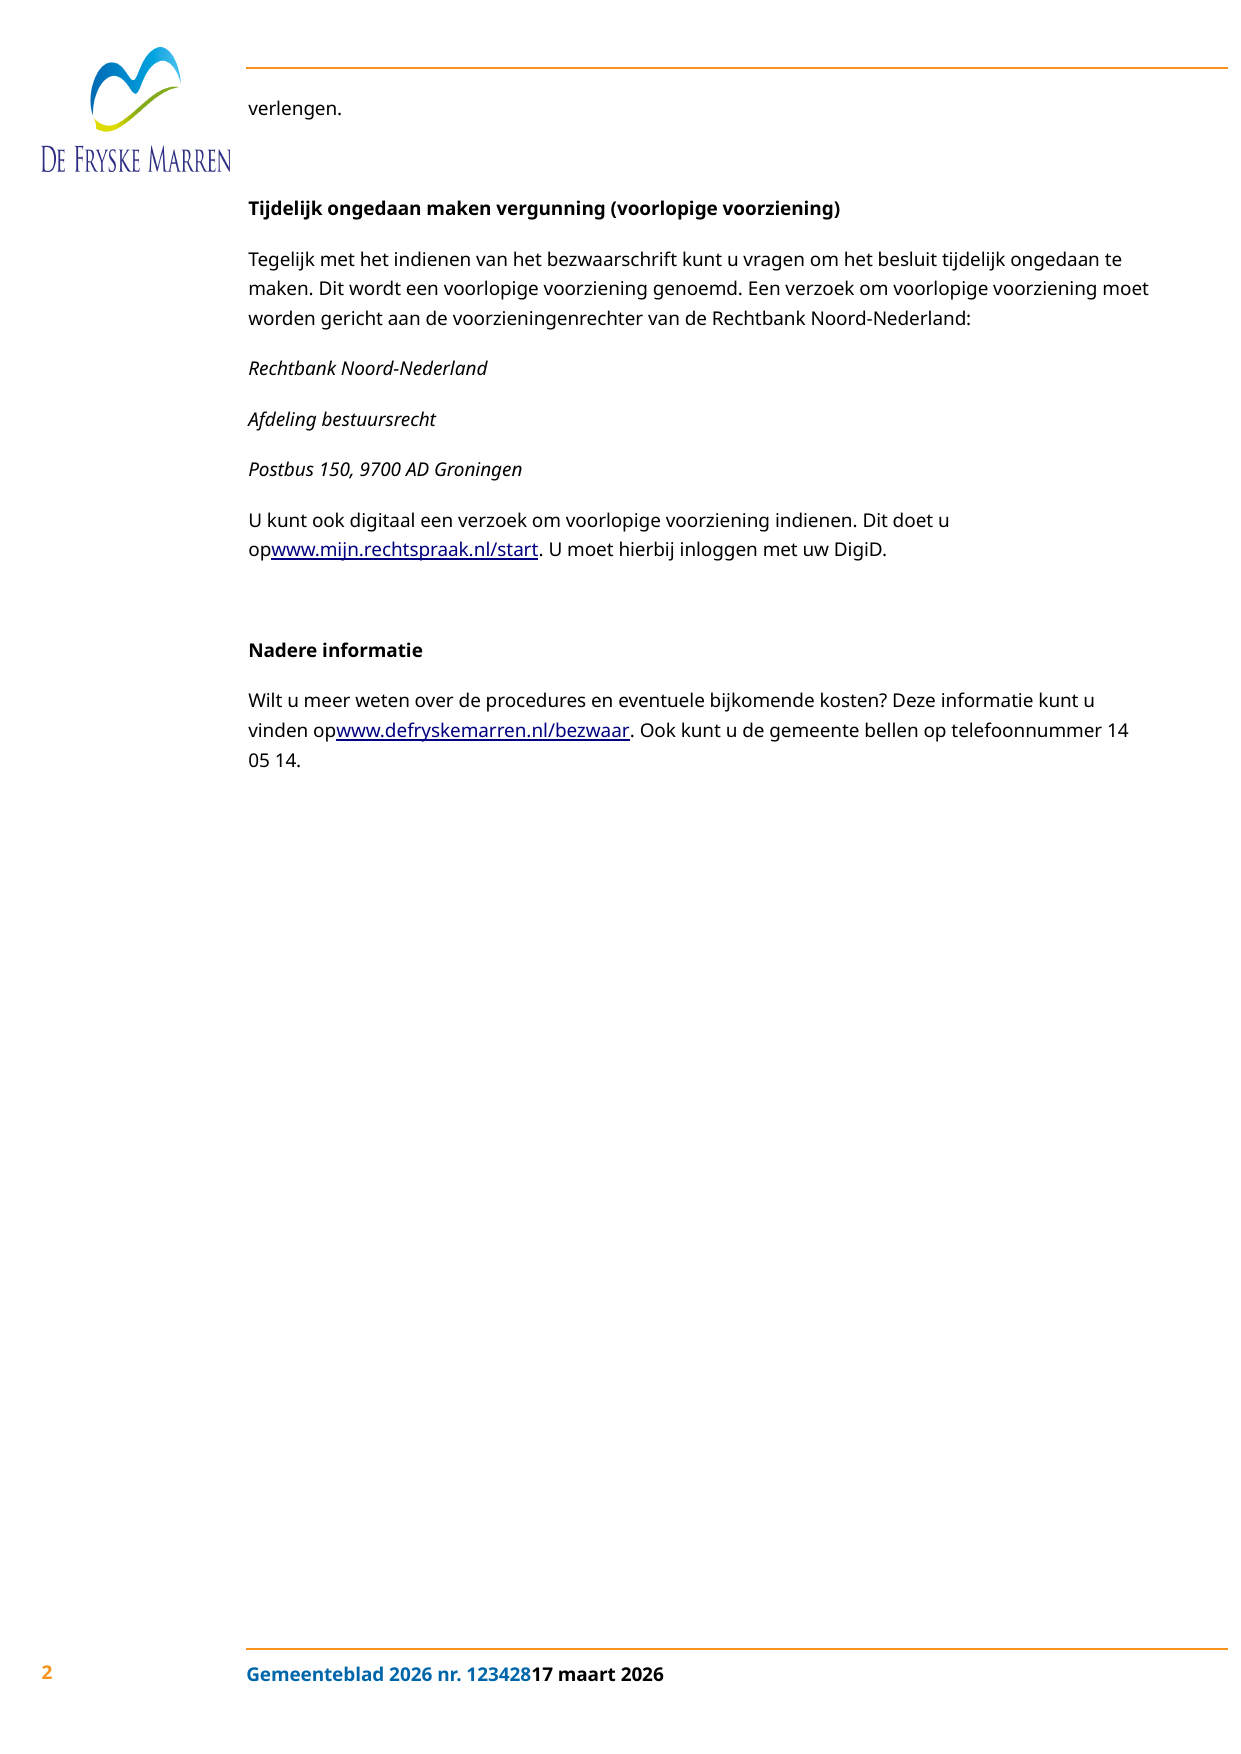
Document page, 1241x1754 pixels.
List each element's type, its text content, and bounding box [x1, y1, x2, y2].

text Tijdelijk ongedaan maken vergunning (voorlopige voorziening) [248, 196, 1152, 221]
text Rechtbank Noord-Nederland [248, 356, 1152, 381]
text verlengen. [248, 95, 1152, 121]
picture [41, 47, 231, 172]
text Nadere informatie [248, 637, 1152, 663]
text U kunt ook digitaal een verzoek om voorlopige voorziening indienen. Dit doet u opwww.mijn.rechtspraak.nl/start. U moet hierbij inloggen met uw DigiD. [248, 507, 1152, 562]
text Tegelijk met het indienen van het bezwaarschrift kunt u vragen om het besluit tijdelijk ongedaan te maken. Dit wordt een voorlopige voorziening genoemd. Een verzoek om voorlopige voorziening moet worden gericht aan de voorzieningenrechter van de Rechtbank Noord-Nederland: [248, 246, 1152, 331]
text Afdeling bestuursrecht [248, 406, 1152, 432]
text Wilt u meer weten over de procedures en eventuele bijkomende kosten? Deze informatie kunt u vinden opwww.defryskemarren.nl/bezwaar. Ook kunt u de gemeente bellen op telefoonnummer 14 05 14. [248, 688, 1152, 773]
text Postbus 150, 9700 AD Groningen [248, 456, 1152, 482]
